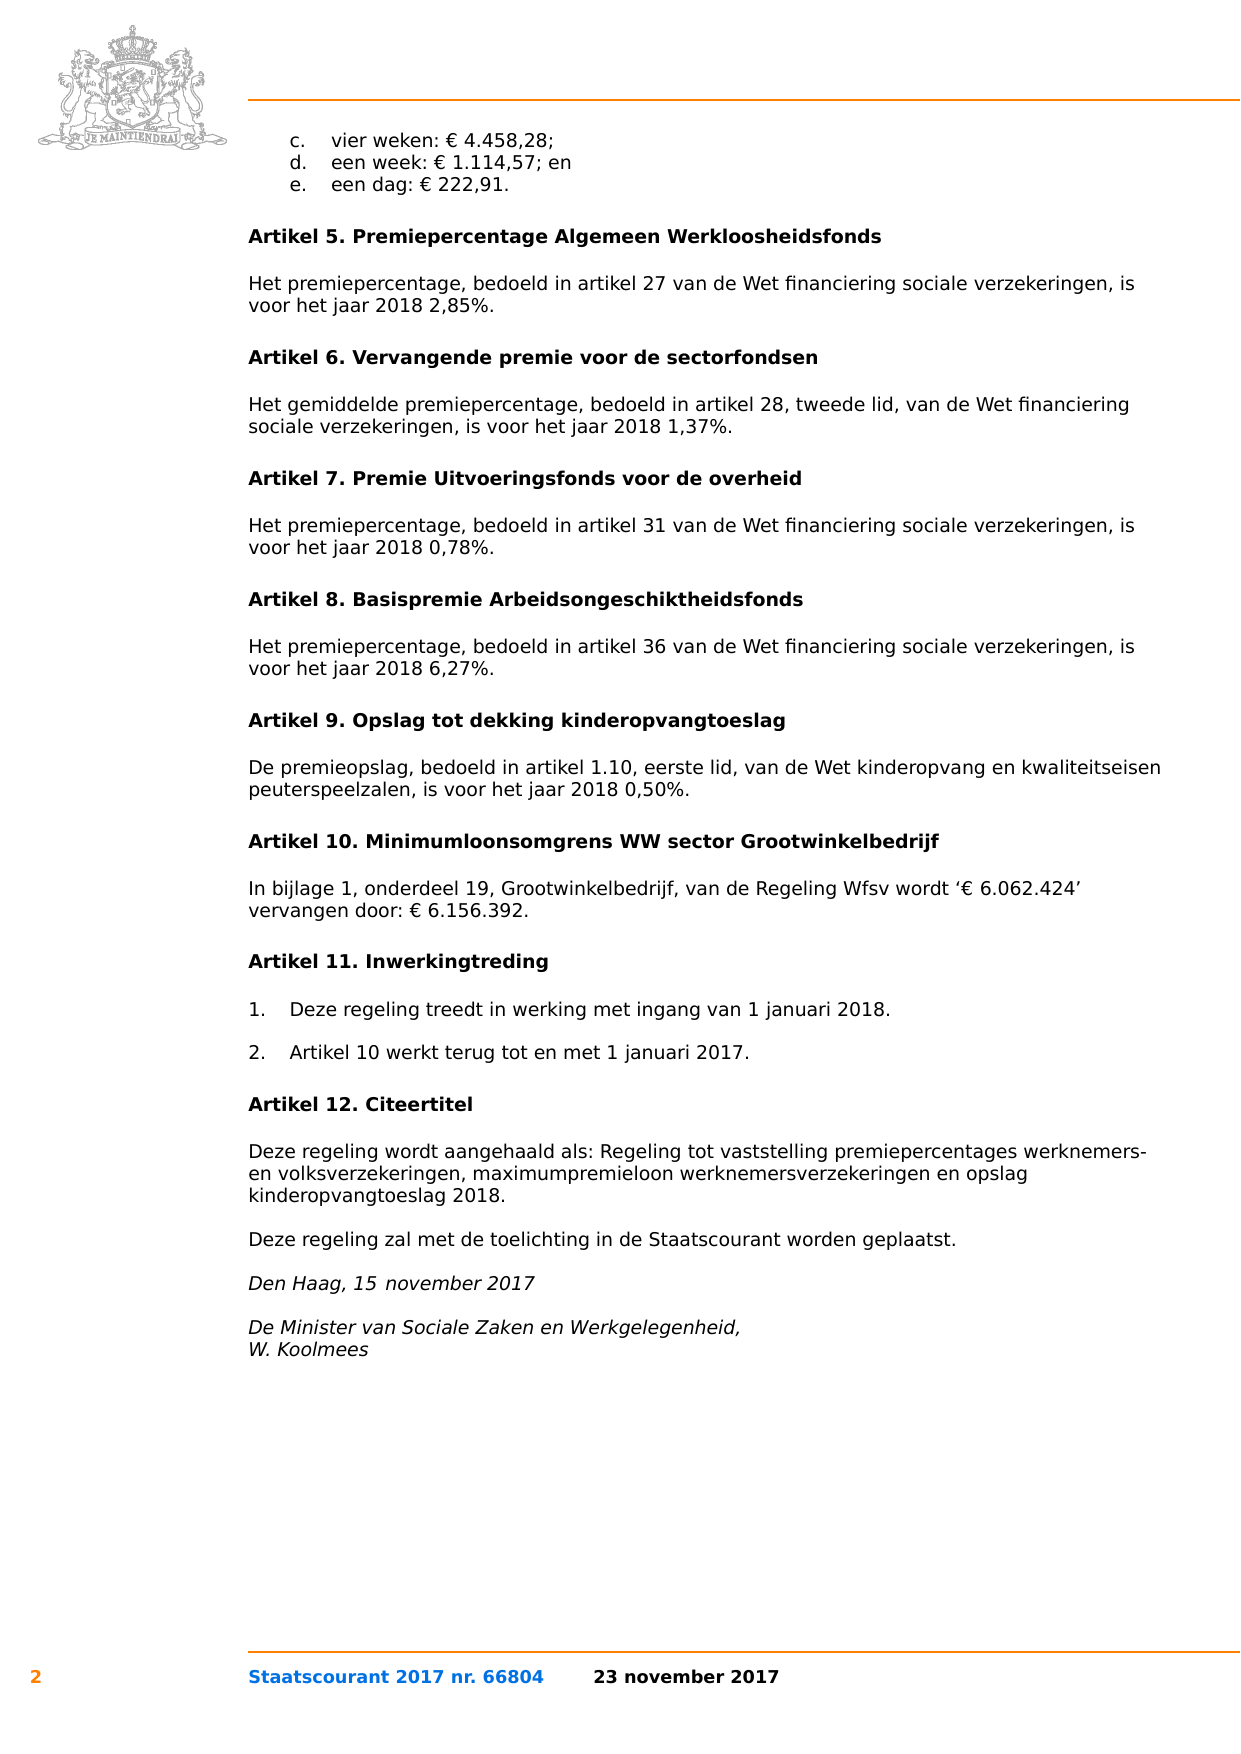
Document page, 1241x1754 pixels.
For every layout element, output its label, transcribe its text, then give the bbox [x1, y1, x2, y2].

subtitle Artikel 12. Citeertitel [248, 1094, 1163, 1116]
text d. een week: € 1.114,57; en [289, 152, 1163, 174]
subtitle Artikel 9. Opslag tot dekking kinderopvangtoeslag [248, 709, 1163, 732]
text Deze regeling zal met de toelichting in de Staatscourant worden geplaatst. [248, 1229, 1163, 1251]
subtitle Artikel 10. Minimumloonsomgrens WW sector Grootwinkelbedrijf [248, 831, 1163, 852]
text 1. Deze regeling treedt in werking met ingang van 1 januari 2018. [248, 998, 1163, 1020]
subtitle Artikel 6. Vervangende premie voor de sectorfondsen [248, 347, 1163, 369]
text De premieopslag, bedoeld in artikel 1.10, eerste lid, van de Wet kinderopvang en kwaliteitseisen peuterspeelzalen, is voor het jaar 2018 0,50%. [248, 757, 1163, 801]
text Deze regeling wordt aangehaald als: Regeling tot vaststelling premiepercentages werknemers- en volksverzekeringen, maximumpremieloon werknemersverzekeringen en opslag kinderopvangtoeslag 2018. [248, 1141, 1163, 1207]
subtitle Artikel 11. Inwerkingtreding [248, 951, 1163, 973]
text Het premiepercentage, bedoeld in artikel 31 van de Wet financiering sociale verzekeringen, is voor het jaar 2018 0,78%. [248, 515, 1163, 559]
subtitle Artikel 5. Premiepercentage Algemeen Werkloosheidsfonds [248, 226, 1163, 248]
picture [38, 25, 227, 150]
text e. een dag: € 222,91. [289, 174, 1163, 196]
text De Minister van Sociale Zaken en Werkgelegenheid, W. Koolmees [248, 1317, 1163, 1361]
text Het gemiddelde premiepercentage, bedoeld in artikel 28, tweede lid, van de Wet financiering sociale verzekeringen, is voor het jaar 2018 1,37%. [248, 394, 1163, 438]
text Het premiepercentage, bedoeld in artikel 27 van de Wet financiering sociale verzekeringen, is voor het jaar 2018 2,85%. [248, 273, 1163, 317]
text 2. Artikel 10 werkt terug tot en met 1 januari 2017. [248, 1042, 1163, 1064]
text Den Haag, 15 november 2017 [248, 1273, 1163, 1295]
text c. vier weken: € 4.458,28; [289, 130, 1163, 152]
subtitle Artikel 7. Premie Uitvoeringsfonds voor de overheid [248, 468, 1163, 490]
subtitle Artikel 8. Basispremie Arbeidsongeschiktheidsfonds [248, 589, 1163, 611]
text Het premiepercentage, bedoeld in artikel 36 van de Wet financiering sociale verzekeringen, is voor het jaar 2018 6,27%. [248, 636, 1163, 679]
text In bijlage 1, onderdeel 19, Grootwinkelbedrijf, van de Regeling Wfsv wordt ‘€ 6.062.424’ vervangen door: € 6.156.392. [248, 877, 1163, 921]
